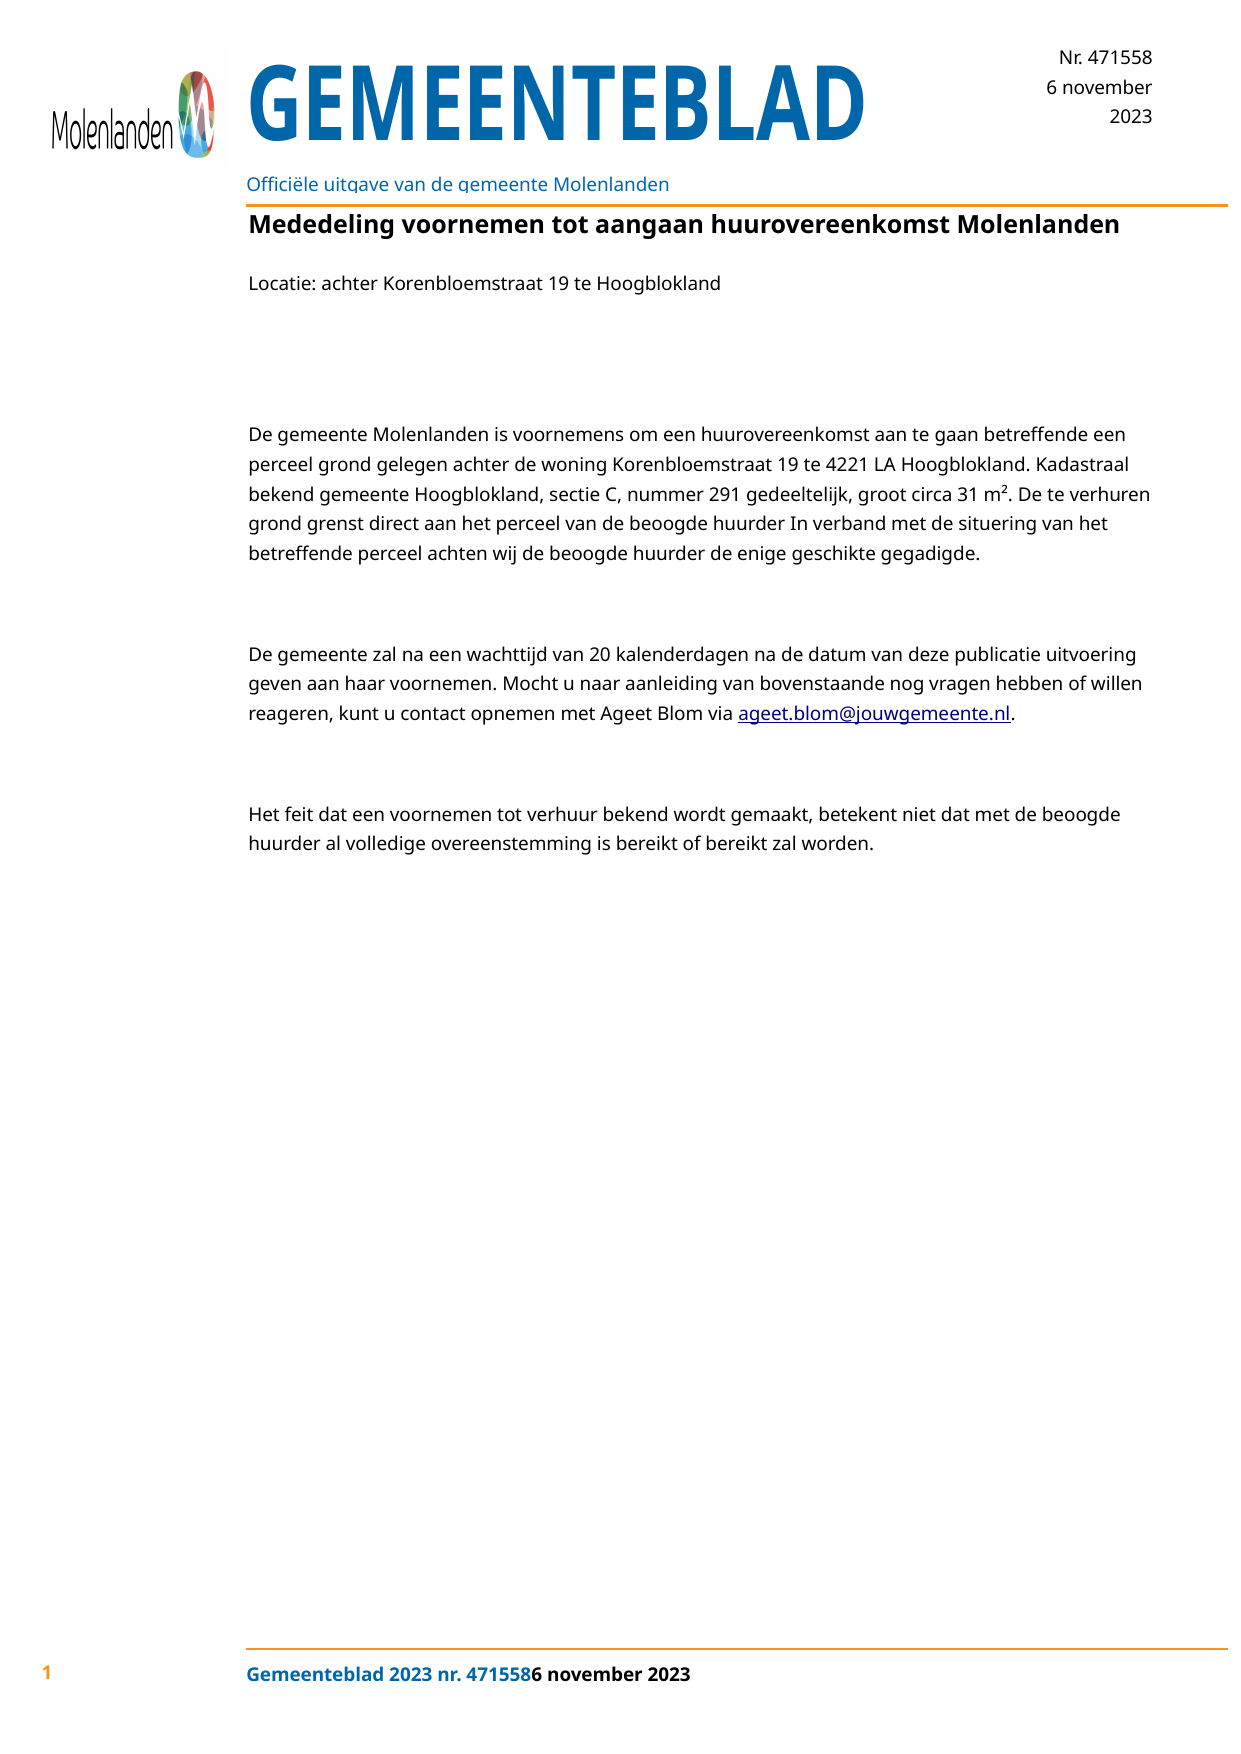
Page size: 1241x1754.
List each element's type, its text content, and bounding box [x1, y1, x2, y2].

text De gemeente Molenlanden is voornemens om een huurovereenkomst aan te gaan betreffende een perceel grond gelegen achter de woning Korenbloemstraat 19 te 4221 LA Hoogblokland. Kadastraal bekend gemeente Hoogblokland, sectie C, nummer 291 gedeeltelijk, groot circa 31 m². De te verhuren grond grenst direct aan het perceel van de beoogde huurder In verband met de situering van het betreffende perceel achten wij de beoogde huurder de enige geschikte gegadigde. [248, 422, 1152, 566]
picture [41, 47, 231, 172]
text Mededeling voornemen tot aangaan huurovereenkomst Molenlanden [248, 207, 1152, 241]
text De gemeente zal na een wachttijd van 20 kalenderdagen na de datum van deze publicatie uitvoering geven aan haar voornemen. Mocht u naar aanleiding van bovenstaande nog vragen hebben of willen reageren, kunt u contact opnemen met Ageet Blom via ageet.blom@jouwgemeente.nl. [248, 641, 1152, 726]
text Locatie: achter Korenbloemstraat 19 te Hoogblokland [248, 270, 1152, 296]
text Het feit dat een voornemen tot verhuur bekend wordt gemaakt, betekent niet dat met de beoogde huurder al volledige overeenstemming is bereikt of bereikt zal worden. [248, 801, 1152, 856]
